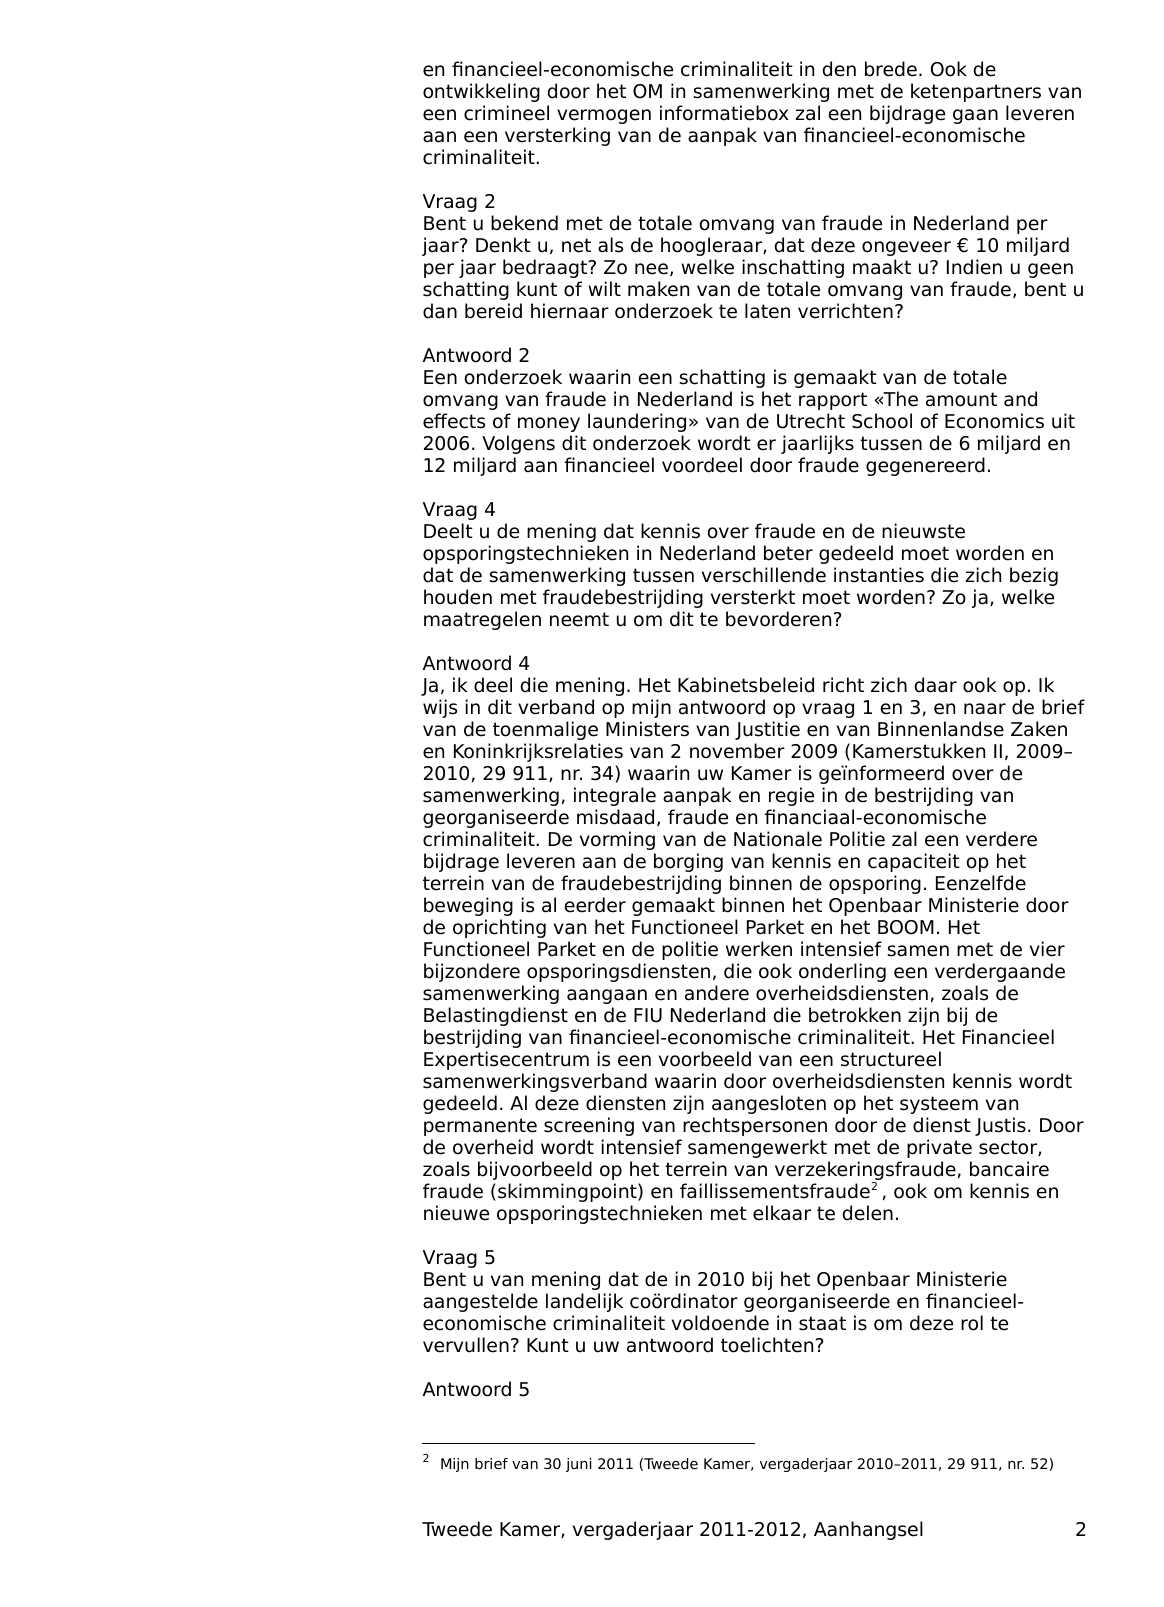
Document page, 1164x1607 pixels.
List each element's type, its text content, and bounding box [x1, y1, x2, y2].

text Bent u bekend met de totale omvang van fraude in Nederland per jaar? Denkt u, net als de hoogleraar, dat deze ongeveer € 10 miljard per jaar bedraagt? Zo nee, welke inschatting maakt u? Indien u geen schatting kunt of wilt maken van de totale omvang van fraude, bent u dan bereid hiernaar onderzoek te laten verrichten? [422, 213, 1087, 323]
text Bent u van mening dat de in 2010 bij het Openbaar Ministerie aangestelde landelijk coördinator georganiseerde en financieel-economische criminaliteit voldoende in staat is om deze rol te vervullen? Kunt u uw antwoord toelichten? [422, 1269, 1087, 1357]
text Vraag 2 [422, 191, 1087, 213]
text Deelt u de mening dat kennis over fraude en de nieuwste opsporingstechnieken in Nederland beter gedeeld moet worden en dat de samenwerking tussen verschillende instanties die zich bezig houden met fraudebestrijding versterkt moet worden? Zo ja, welke maatregelen neemt u om dit te bevorderen? [422, 521, 1087, 631]
text Antwoord 5 [422, 1379, 1087, 1401]
text Een onderzoek waarin een schatting is gemaakt van de totale omvang van fraude in Nederland is het rapport «The amount and effects of money laundering» van de Utrecht School of Economics uit 2006. Volgens dit onderzoek wordt er jaarlijks tussen de 6 miljard en 12 miljard aan financieel voordeel door fraude gegenereerd. [422, 367, 1087, 477]
text Ja, ik deel die mening. Het Kabinetsbeleid richt zich daar ook op. Ik wijs in dit verband op mijn antwoord op vraag 1 en 3, en naar de brief van de toenmalige Ministers van Justitie en van Binnenlandse Zaken en Koninkrijksrelaties van 2 november 2009 (Kamerstukken II, 2009–2010, 29 911, nr. 34) waarin uw Kamer is geïnformeerd over de samenwerking, integrale aanpak en regie in de bestrijding van georganiseerde misdaad, fraude en financiaal-economische criminaliteit. De vorming van de Nationale Politie zal een verdere bijdrage leveren aan de borging van kennis en capaciteit op het terrein van de fraudebestrijding binnen de opsporing. Eenzelfde beweging is al eerder gemaakt binnen het Openbaar Ministerie door de oprichting van het Functioneel Parket en het BOOM. Het Functioneel Parket en de politie werken intensief samen met de vier bijzondere opsporingsdiensten, die ook onderling een verdergaande samenwerking aangaan en andere overheidsdiensten, zoals de Belastingdienst en de FIU Nederland die betrokken zijn bij de bestrijding van financieel-economische criminaliteit. Het Financieel Expertisecentrum is een voorbeeld van een structureel samenwerkingsverband waarin door overheidsdiensten kennis wordt gedeeld. Al deze diensten zijn aangesloten op het systeem van permanente screening van rechtspersonen door de dienst Justis. Door de overheid wordt intensief samengewerkt met de private sector, zoals bijvoorbeeld op het terrein van verzekeringsfraude, bancaire fraude (skimmingpoint) en faillissementsfraude, ook om kennis en nieuwe opsporingstechnieken met elkaar te delen. [422, 675, 1087, 1225]
text en financieel-economische criminaliteit in den brede. Ook de ontwikkeling door het OM in samenwerking met de ketenpartners van een crimineel vermogen informatiebox zal een bijdrage gaan leveren aan een versterking van de aanpak van financieel-economische criminaliteit. [422, 59, 1087, 169]
text Antwoord 4 [422, 653, 1087, 675]
text Antwoord 2 [422, 345, 1087, 367]
text Vraag 4 [422, 499, 1087, 521]
text Vraag 5 [422, 1247, 1087, 1269]
text Mijn brief van 30 juni 2011 (Tweede Kamer, vergaderjaar 2010–2011, 29 911, nr. 52) [422, 1452, 1087, 1474]
